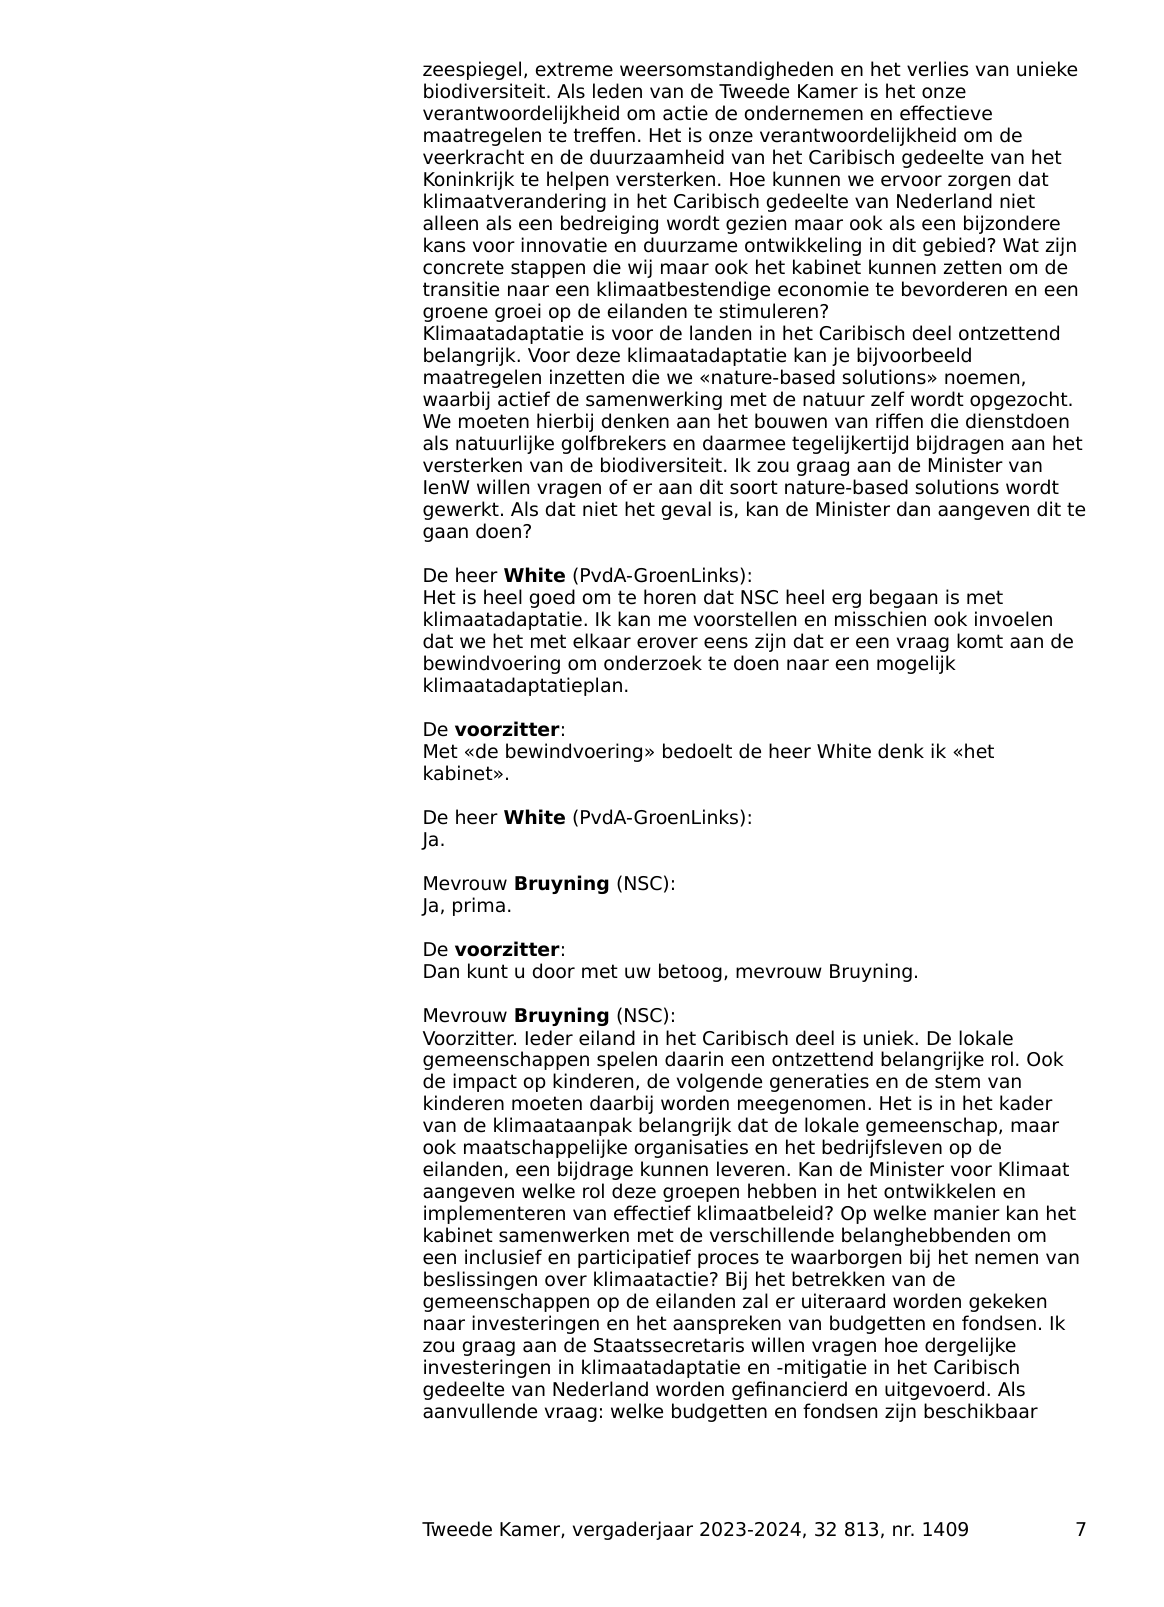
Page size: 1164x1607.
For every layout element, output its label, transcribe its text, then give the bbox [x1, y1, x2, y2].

text De voorzitter: [422, 939, 1087, 961]
text Het is heel goed om te horen dat NSC heel erg begaan is met klimaatadaptatie. Ik kan me voorstellen en misschien ook invoelen dat we het met elkaar erover eens zijn dat er een vraag komt aan de bewindvoering om onderzoek te doen naar een mogelijk klimaatadaptatieplan. [422, 587, 1087, 697]
text zeespiegel, extreme weersomstandigheden en het verlies van unieke biodiversiteit. Als leden van de Tweede Kamer is het onze verantwoordelijkheid om actie de ondernemen en effectieve maatregelen te treffen. Het is onze verantwoordelijkheid om de veerkracht en de duurzaamheid van het Caribisch gedeelte van het Koninkrijk te helpen versterken. Hoe kunnen we ervoor zorgen dat klimaatverandering in het Caribisch gedeelte van Nederland niet alleen als een bedreiging wordt gezien maar ook als een bijzondere kans voor innovatie en duurzame ontwikkeling in dit gebied? Wat zijn concrete stappen die wij maar ook het kabinet kunnen zetten om de transitie naar een klimaatbestendige economie te bevorderen en een groene groei op de eilanden te stimuleren? [422, 59, 1087, 323]
text Mevrouw Bruyning (NSC): [422, 873, 1087, 895]
text Ja. [422, 829, 1087, 851]
text Ja, prima. [422, 895, 1087, 917]
text De heer White (PvdA-GroenLinks): [422, 807, 1087, 829]
text Mevrouw Bruyning (NSC): [422, 1005, 1087, 1027]
text Met «de bewindvoering» bedoelt de heer White denk ik «het kabinet». [422, 741, 1087, 785]
text Klimaatadaptatie is voor de landen in het Caribisch deel ontzettend belangrijk. Voor deze klimaatadaptatie kan je bijvoorbeeld maatregelen inzetten die we «nature-based solutions» noemen, waarbij actief de samenwerking met de natuur zelf wordt opgezocht. We moeten hierbij denken aan het bouwen van riffen die dienstdoen als natuurlijke golfbrekers en daarmee tegelijkertijd bijdragen aan het versterken van de biodiversiteit. Ik zou graag aan de Minister van IenW willen vragen of er aan dit soort nature-based solutions wordt gewerkt. Als dat niet het geval is, kan de Minister dan aangeven dit te gaan doen? [422, 323, 1087, 543]
text Dan kunt u door met uw betoog, mevrouw Bruyning. [422, 961, 1087, 983]
text De voorzitter: [422, 719, 1087, 741]
text Voorzitter. Ieder eiland in het Caribisch deel is uniek. De lokale gemeenschappen spelen daarin een ontzettend belangrijke rol. Ook de impact op kinderen, de volgende generaties en de stem van kinderen moeten daarbij worden meegenomen. Het is in het kader van de klimaataanpak belangrijk dat de lokale gemeenschap, maar ook maatschappelijke organisaties en het bedrijfsleven op de eilanden, een bijdrage kunnen leveren. Kan de Minister voor Klimaat aangeven welke rol deze groepen hebben in het ontwikkelen en implementeren van effectief klimaatbeleid? Op welke manier kan het kabinet samenwerken met de verschillende belanghebbenden om een inclusief en participatief proces te waarborgen bij het nemen van beslissingen over klimaatactie? Bij het betrekken van de gemeenschappen op de eilanden zal er uiteraard worden gekeken naar investeringen en het aanspreken van budgetten en fondsen. Ik zou graag aan de Staatssecretaris willen vragen hoe dergelijke investeringen in klimaatadaptatie en -mitigatie in het Caribisch gedeelte van Nederland worden gefinancierd en uitgevoerd. Als aanvullende vraag: welke budgetten en fondsen zijn beschikbaar [422, 1027, 1087, 1423]
text De heer White (PvdA-GroenLinks): [422, 565, 1087, 587]
